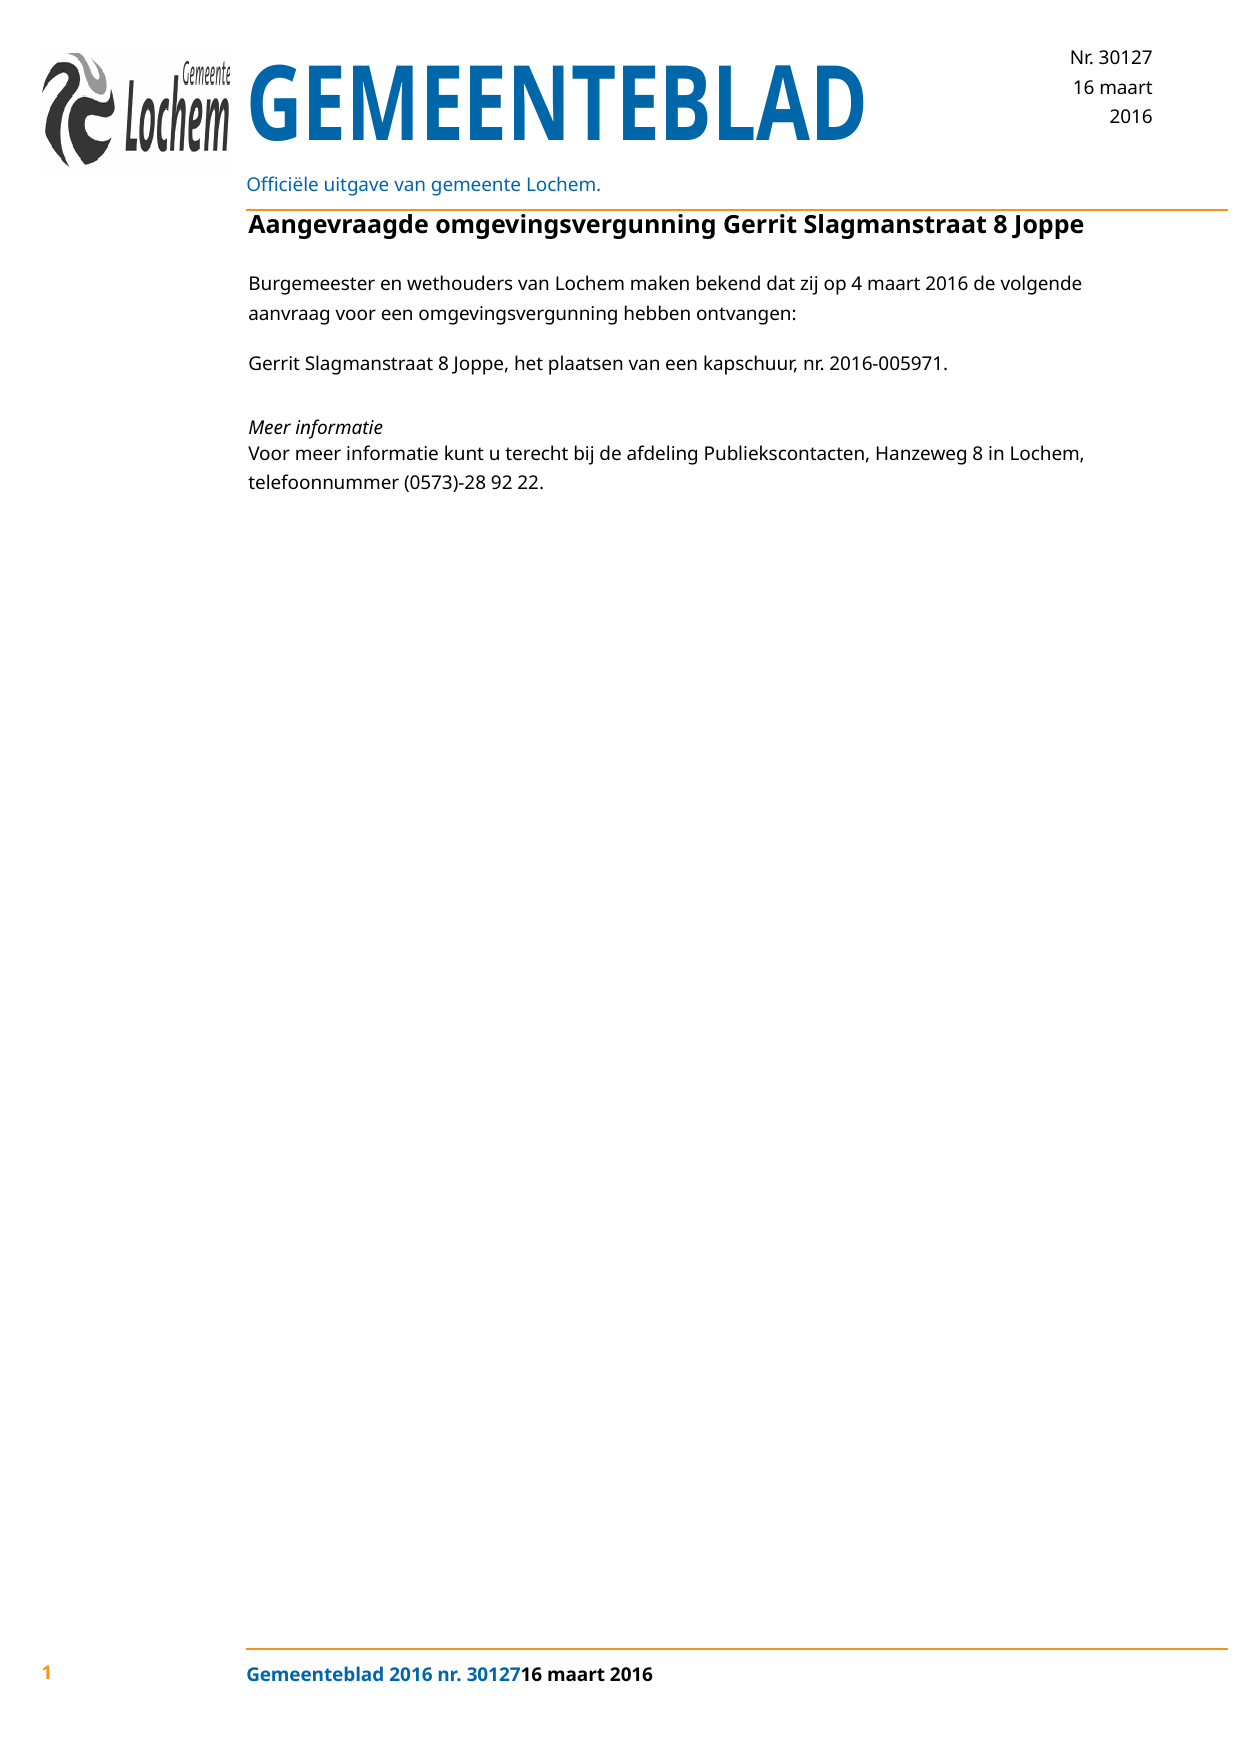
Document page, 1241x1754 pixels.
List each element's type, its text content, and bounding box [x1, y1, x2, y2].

text Meer informatie [248, 414, 1152, 440]
text Aangevraagde omgevingsvergunning Gerrit Slagmanstraat 8 Joppe [248, 211, 1152, 241]
text Gerrit Slagmanstraat 8 Joppe, het plaatsen van een kapschuur, nr. 2016-005971. [248, 350, 1152, 376]
text Burgemeester en wethouders van Lochem maken bekend dat zij op 4 maart 2016 de volgende aanvraag voor een omgevingsvergunning hebben ontvangen: [248, 270, 1152, 326]
text Voor meer informatie kunt u terecht bij de afdeling Publiekscontacten, Hanzeweg 8 in Lochem, telefoonnummer (0573)-28 92 22. [248, 440, 1152, 495]
picture [41, 47, 231, 172]
